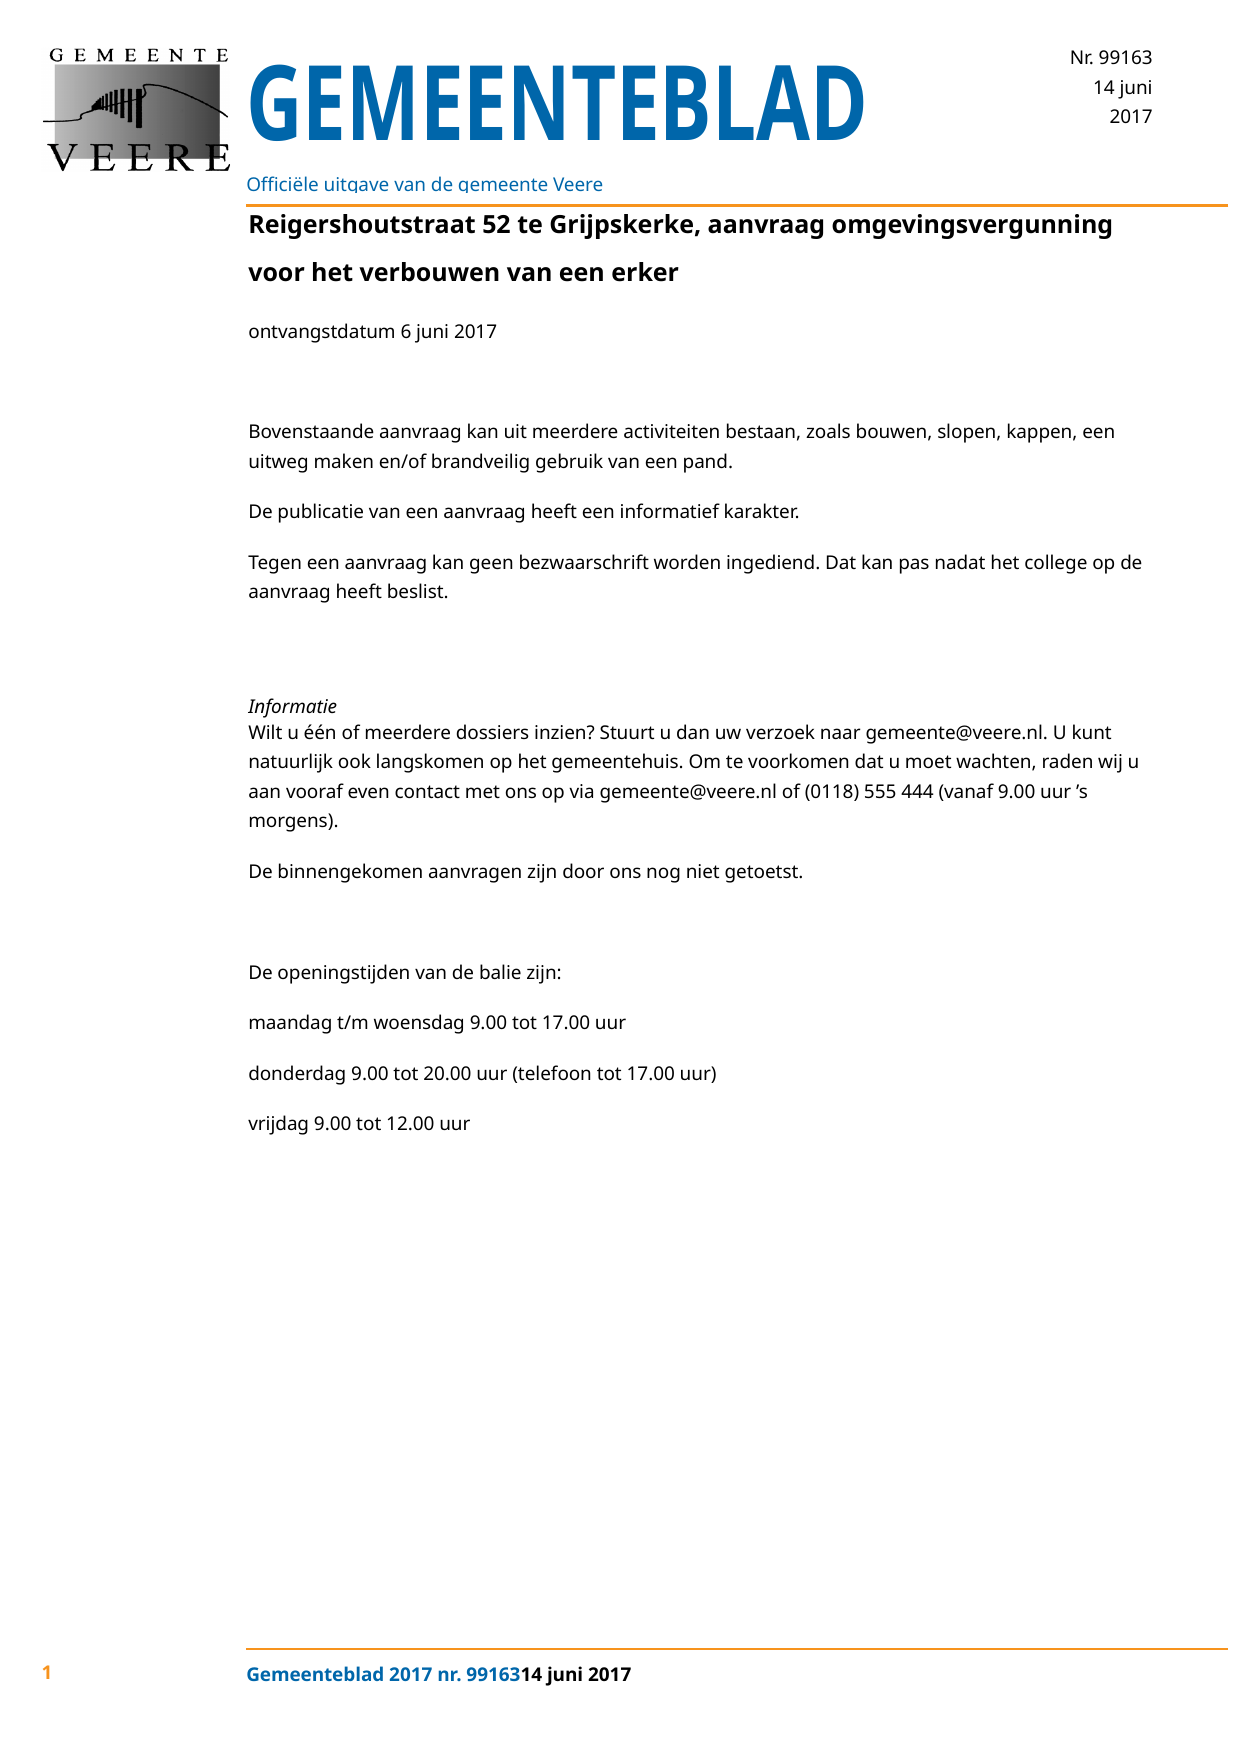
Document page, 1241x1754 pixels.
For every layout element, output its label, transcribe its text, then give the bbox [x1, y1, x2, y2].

text De publicatie van een aanvraag heeft een informatief karakter. [248, 499, 1152, 524]
text Wilt u één of meerdere dossiers inzien? Stuurt u dan uw verzoek naar gemeente@veere.nl. U kunt natuurlijk ook langskomen op het gemeentehuis. Om te voorkomen dat u moet wachten, raden wij u aan vooraf even contact met ons op via gemeente@veere.nl of (0118) 555 444 (vanaf 9.00 uur ’s morgens). [248, 719, 1152, 833]
text De openingstijden van de balie zijn: [248, 959, 1152, 984]
text donderdag 9.00 tot 20.00 uur (telefoon tot 17.00 uur) [248, 1060, 1152, 1085]
text Bovenstaande aanvraag kan uit meerdere activiteiten bestaan, zoals bouwen, slopen, kappen, een uitweg maken en/of brandveilig gebruik van een pand. [248, 419, 1152, 474]
text Informatie [248, 693, 1152, 719]
picture [41, 47, 231, 172]
text ontvangstdatum 6 juni 2017 [248, 318, 1152, 344]
text vrijdag 9.00 tot 12.00 uur [248, 1110, 1152, 1136]
text De binnengekomen aanvragen zijn door ons nog niet getoetst. [248, 858, 1152, 884]
text Reigershoutstraat 52 te Grijpskerke, aanvraag omgevingsvergunning voor het verbouwen van een erker [248, 207, 1152, 288]
text maandag t/m woensdag 9.00 tot 17.00 uur [248, 1009, 1152, 1035]
text Tegen een aanvraag kan geen bezwaarschrift worden ingediend. Dat kan pas nadat het college op de aanvraag heeft beslist. [248, 549, 1152, 604]
